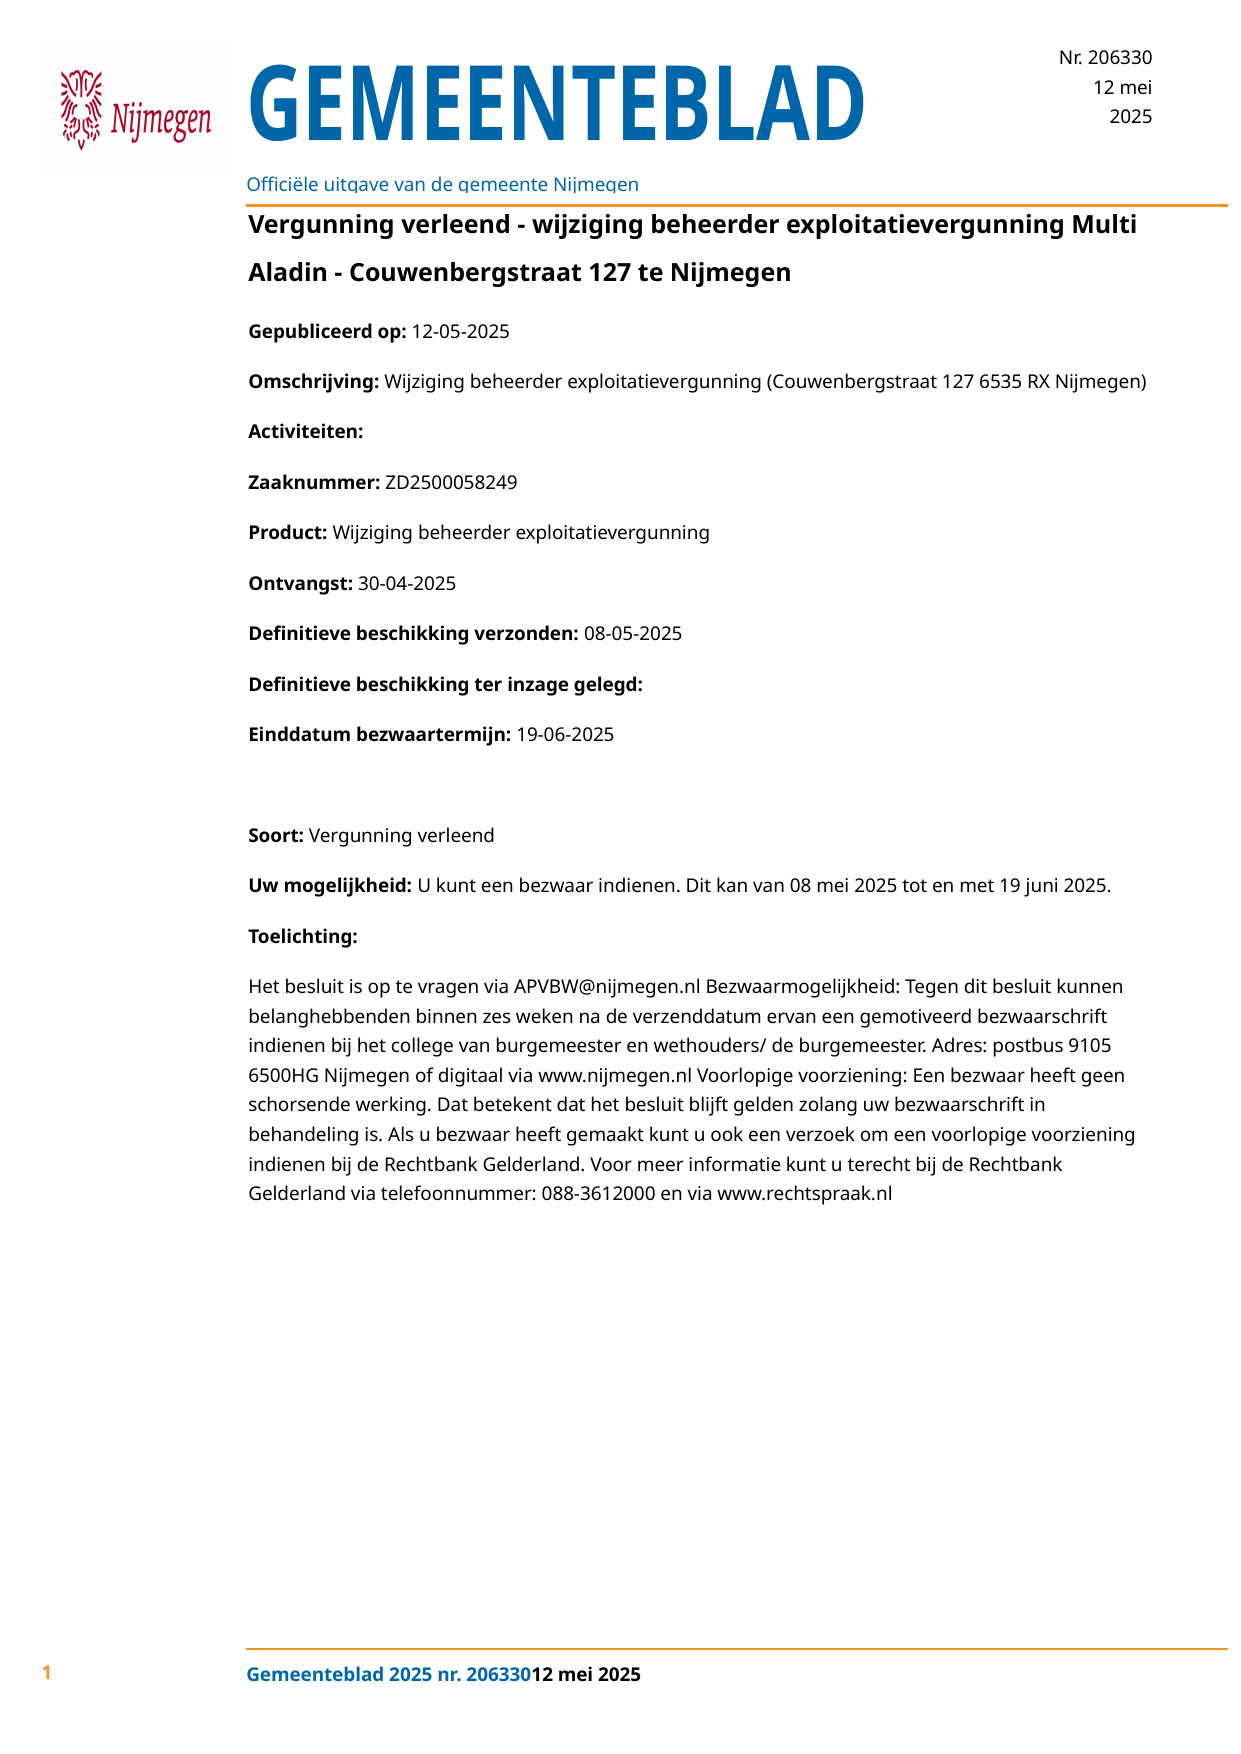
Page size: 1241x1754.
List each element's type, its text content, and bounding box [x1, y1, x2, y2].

text Gepubliceerd op: 12-05-2025 [248, 318, 1152, 344]
text Einddatum bezwaartermijn: 19-06-2025 [248, 721, 1152, 747]
text Vergunning verleend - wijziging beheerder exploitatievergunning Multi Aladin - Couwenbergstraat 127 te Nijmegen [248, 207, 1152, 288]
text Het besluit is op te vragen via APVBW@nijmegen.nl Bezwaarmogelijkheid: Tegen dit besluit kunnen belanghebbenden binnen zes weken na de verzenddatum ervan een gemotiveerd bezwaarschrift indienen bij het college van burgemeester en wethouders/ de burgemeester. Adres: postbus 9105 6500HG Nijmegen of digitaal via www.nijmegen.nl Voorlopige voorziening: Een bezwaar heeft geen schorsende werking. Dat betekent dat het besluit blijft gelden zolang uw bezwaarschrift in behandeling is. Als u bezwaar heeft gemaakt kunt u ook een verzoek om een voorlopige voorziening indienen bij de Rechtbank Gelderland. Voor meer informatie kunt u terecht bij de Rechtbank Gelderland via telefoonnummer: 088-3612000 en via www.rechtspraak.nl [248, 973, 1152, 1206]
text Toelichting: [248, 923, 1152, 949]
text Definitieve beschikking ter inzage gelegd: [248, 671, 1152, 697]
text Ontvangst: 30-04-2025 [248, 570, 1152, 596]
text Definitieve beschikking verzonden: 08-05-2025 [248, 620, 1152, 646]
text Zaaknummer: ZD2500058249 [248, 469, 1152, 495]
picture [41, 47, 231, 172]
text Product: Wijziging beheerder exploitatievergunning [248, 519, 1152, 545]
text Soort: Vergunning verleend [248, 822, 1152, 848]
text Uw mogelijkheid: U kunt een bezwaar indienen. Dit kan van 08 mei 2025 tot en met 19 juni 2025. [248, 872, 1152, 898]
text Activiteiten: [248, 419, 1152, 444]
text Omschrijving: Wijziging beheerder exploitatievergunning (Couwenbergstraat 127 6535 RX Nijmegen) [248, 368, 1152, 394]
